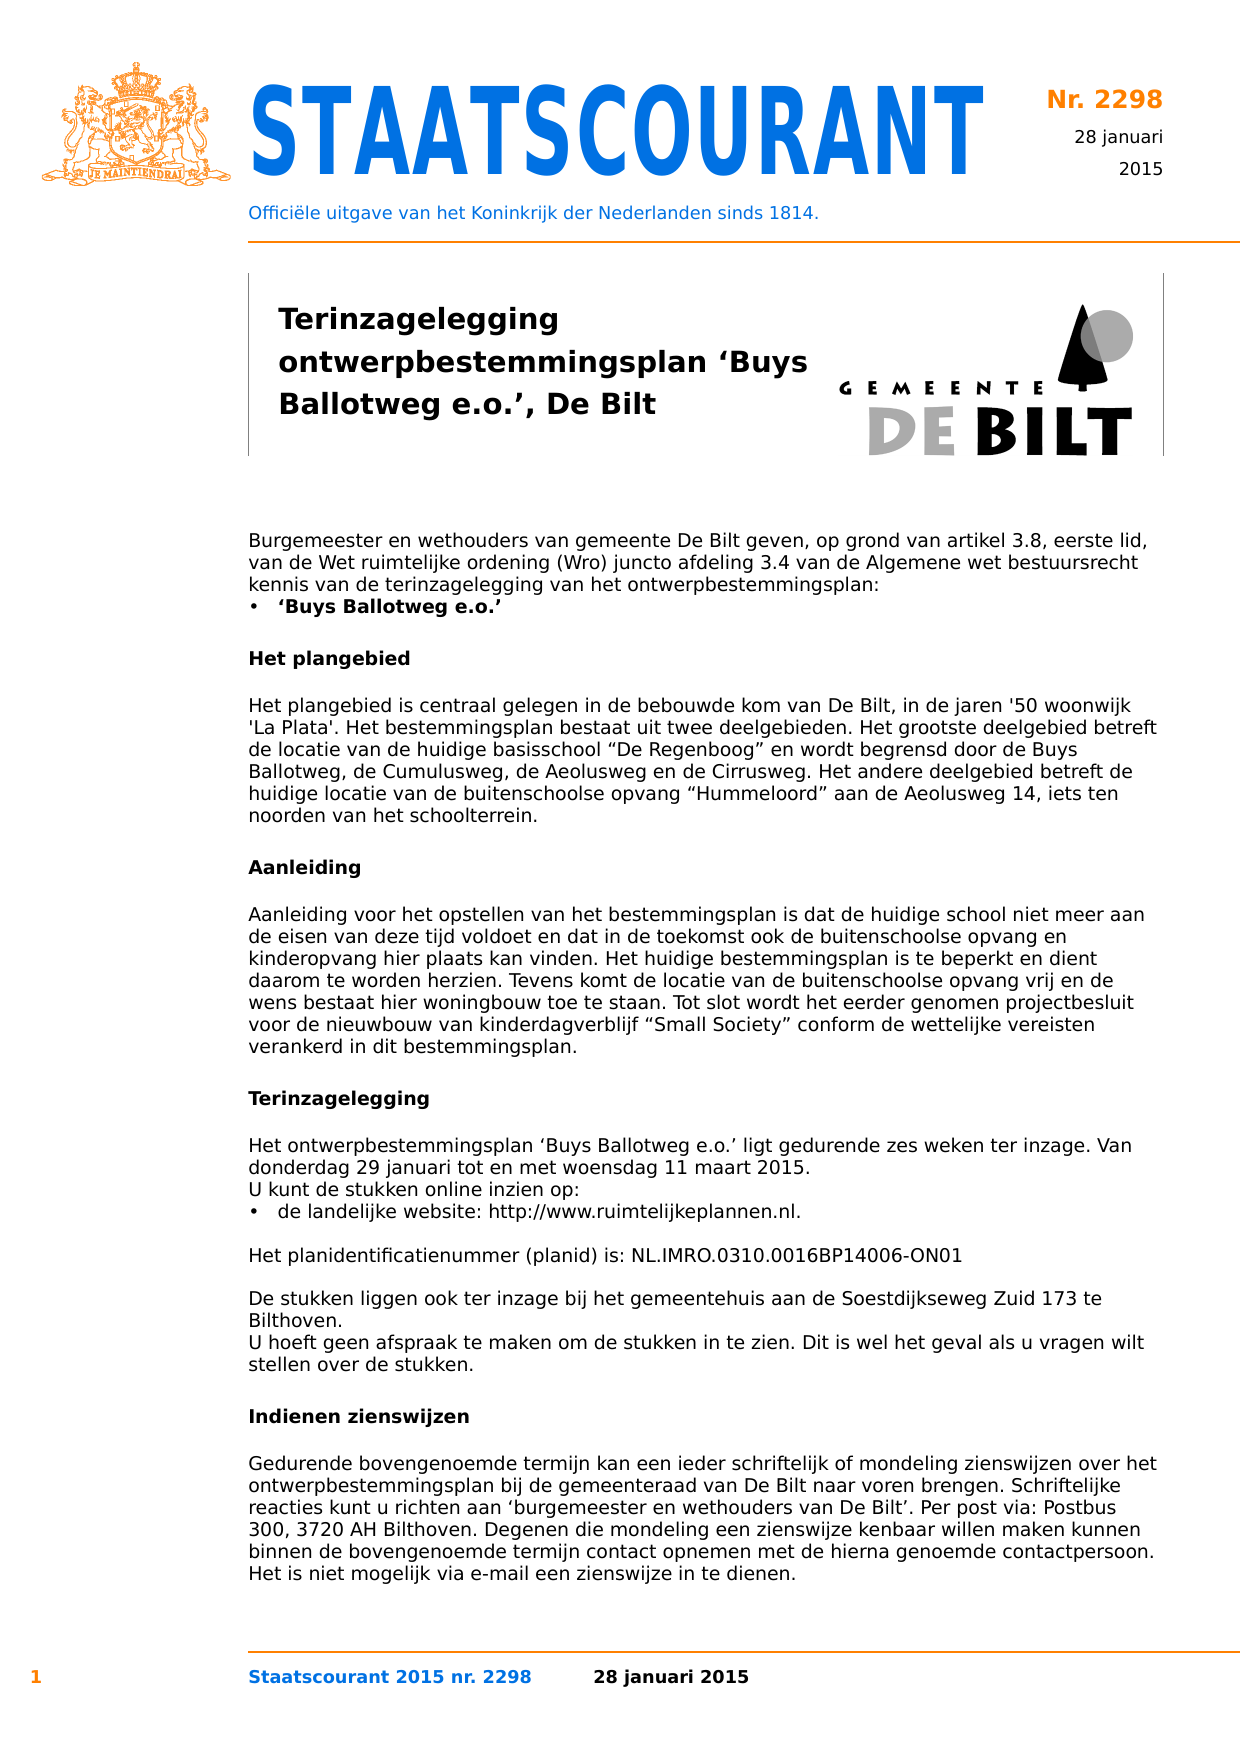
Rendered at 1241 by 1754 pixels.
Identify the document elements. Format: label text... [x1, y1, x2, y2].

text Burgemeester en wethouders van gemeente De Bilt geven, op grond van artikel 3.8, eerste lid, van de Wet ruimtelijke ordening (Wro) juncto afdeling 3.4 van de Algemene wet bestuursrecht kennis van de terinzagelegging van het ontwerpbestemmingsplan: [248, 530, 1163, 596]
subtitle Terinzagelegging [248, 1088, 1163, 1110]
subtitle Indienen zienswijzen [248, 1406, 1163, 1428]
text Aanleiding voor het opstellen van het bestemmingsplan is dat de huidige school niet meer aan de eisen van deze tijd voldoet en dat in de toekomst ook de buitenschoolse opvang en kinderopvang hier plaats kan vinden. Het huidige bestemmingsplan is te beperkt en dient daarom te worden herzien. Tevens komt de locatie van de buitenschoolse opvang vrij en de wens bestaat hier woningbouw toe te staan. Tot slot wordt het eerder genomen projectbesluit voor de nieuwbouw van kinderdagverblijf “Small Society” conform de wettelijke vereisten verankerd in dit bestemmingsplan. [248, 904, 1163, 1058]
text De stukken liggen ook ter inzage bij het gemeentehuis aan de Soestdijkseweg Zuid 173 te Bilthoven. [248, 1288, 1163, 1332]
subtitle Terinzagelegging ontwerpbestemmingsplan ‘Buys Ballotweg e.o.’, De Bilt [249, 273, 1163, 456]
table_cell 2015 [998, 153, 1240, 203]
text U kunt de stukken online inzien op: [248, 1179, 1163, 1201]
text Het ontwerpbestemmingsplan ‘Buys Ballotweg e.o.’ ligt gedurende zes weken ter inzage. Van donderdag 29 januari tot en met woensdag 11 maart 2015. [248, 1135, 1163, 1179]
table_header [25, 62, 248, 241]
subtitle Het plangebied [248, 648, 1163, 670]
text Het is niet mogelijk via e-mail een zienswijze in te dienen. [248, 1563, 1163, 1585]
subtitle Aanleiding [248, 857, 1163, 879]
text Het plangebied is centraal gelegen in de bebouwde kom van De Bilt, in de jaren '50 woonwijk 'La Plata'. Het bestemmingsplan bestaat uit twee deelgebieden. Het grootste deelgebied betreft de locatie van de huidige basisschool “De Regenboog” en wordt begrensd door de Buys Ballotweg, de Cumulusweg, de Aeolusweg en de Cirrusweg. Het andere deelgebied betreft de huidige locatie van de buitenschoolse opvang “Hummeloord” aan de Aeolusweg 14, iets ten noorden van het schoolterrein. [248, 695, 1163, 827]
table_cell 28 januari [998, 121, 1240, 153]
table_header STAATSCOURANT [248, 62, 998, 203]
text Het planidentificatienummer (planid) is: NL.IMRO.0310.0016BP14006-ON01 [248, 1244, 1163, 1266]
text Gedurende bovengenoemde termijn kan een ieder schriftelijk of mondeling zienswijzen over het ontwerpbestemmingsplan bij de gemeenteraad van De Bilt naar voren brengen. Schriftelijke reacties kunt u richten aan ‘burgemeester en wethouders van De Bilt’. Per post via: Postbus 300, 3720 AH Bilthoven. Degenen die mondeling een zienswijze kenbaar willen maken kunnen binnen de bovengenoemde termijn contact opnemen met de hierna genoemde contactpersoon. [248, 1453, 1163, 1563]
picture [41, 62, 231, 186]
picture [838, 302, 1134, 456]
table_header Nr. 2298 [998, 62, 1240, 121]
text U hoeft geen afspraak te maken om de stukken in te zien. Dit is wel het geval als u vragen wilt stellen over de stukken. [248, 1332, 1163, 1376]
text • de landelijke website: http://www.ruimtelijkeplannen.nl. [248, 1201, 1163, 1223]
table_cell Officiële uitgave van het Koninkrijk der Nederlanden sinds 1814. [248, 203, 1240, 241]
text • ‘Buys Ballotweg e.o.’ [248, 596, 1163, 618]
